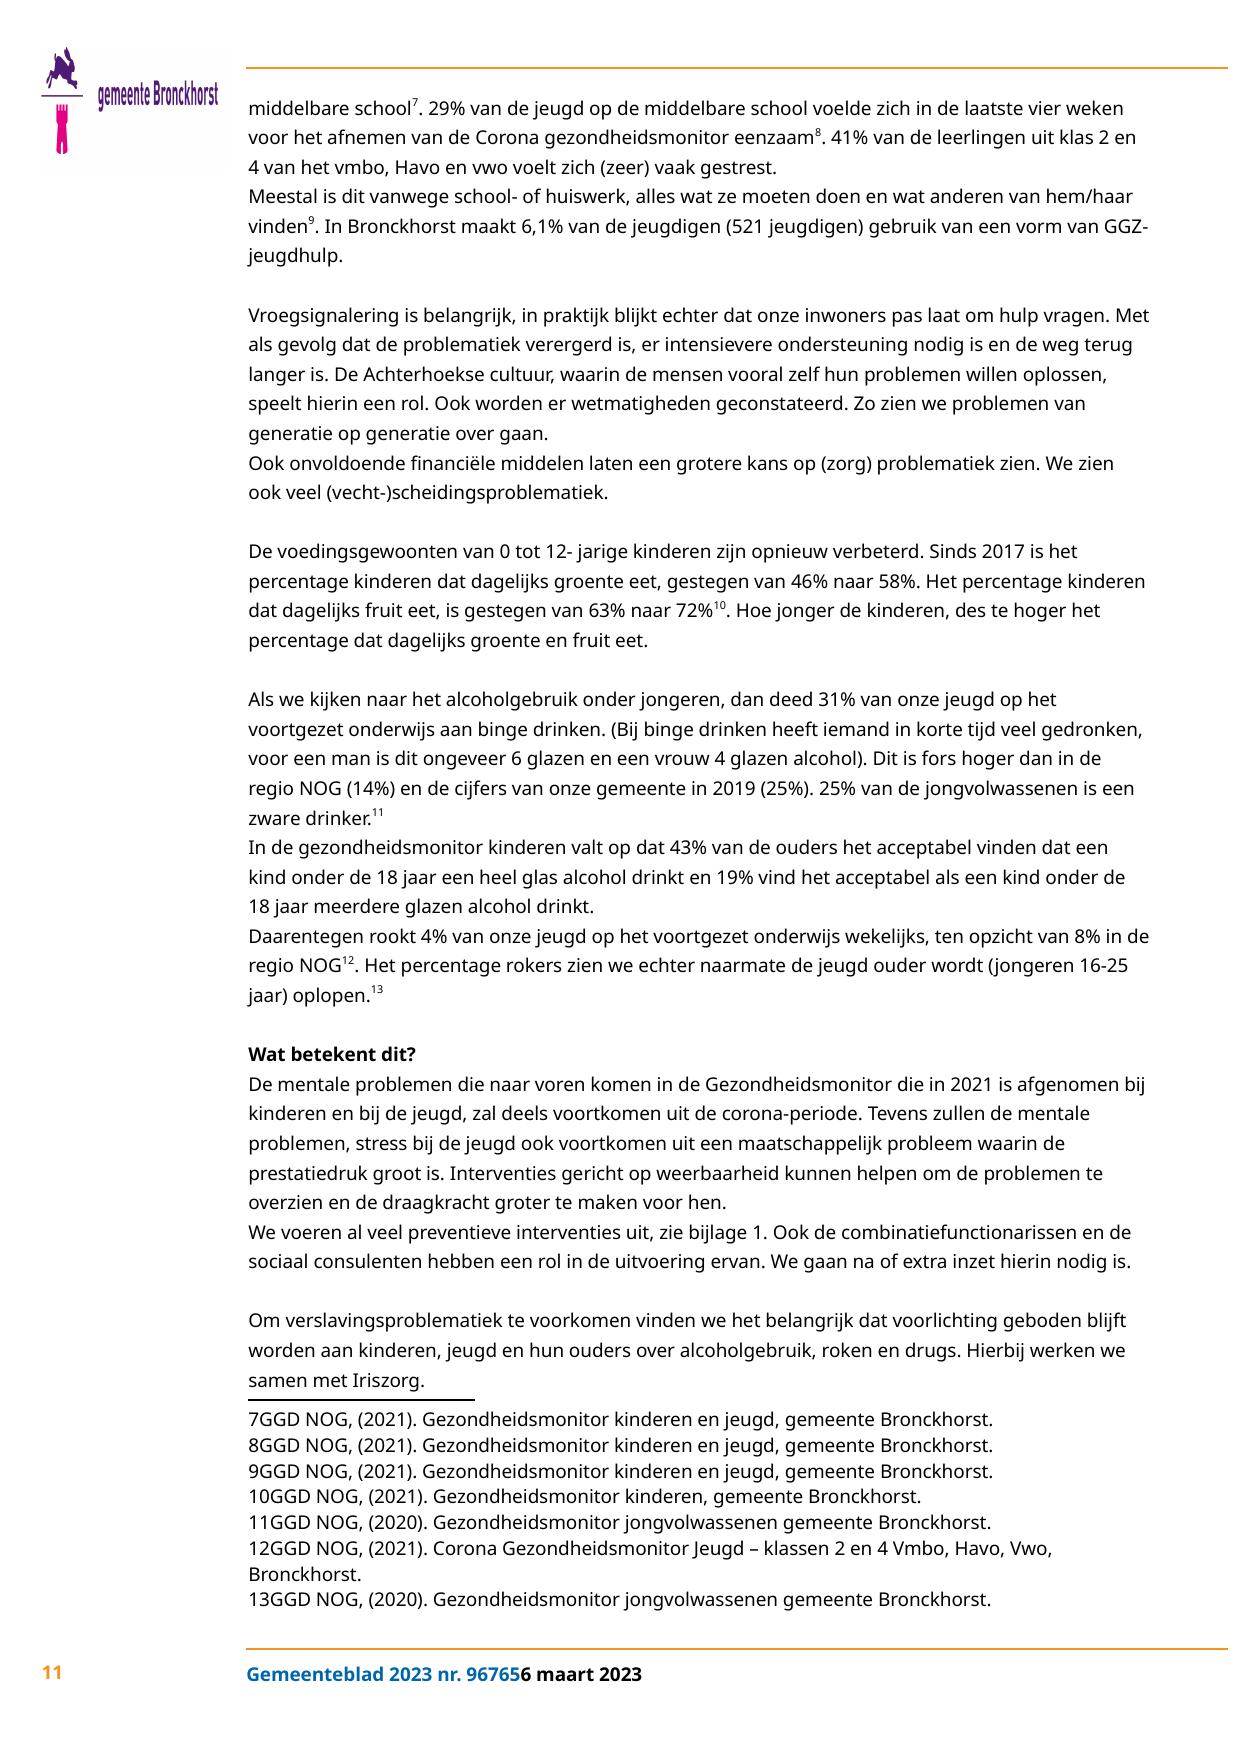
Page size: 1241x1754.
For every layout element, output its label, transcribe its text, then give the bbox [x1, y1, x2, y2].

text Als we kijken naar het alcoholgebruik onder jongeren, dan deed 31% van onze jeugd op het voortgezet onderwijs aan binge drinken. (Bij binge drinken heeft iemand in korte tijd veel gedronken, voor een man is dit ongeveer 6 glazen en een vrouw 4 glazen alcohol). Dit is fors hoger dan in de regio NOG (14%) en de cijfers van onze gemeente in 2019 (25%). 25% van de jongvolwassenen is een zware drinker. [248, 686, 1152, 831]
text GGD NOG, (2021). Gezondheidsmonitor kinderen en jeugd, gemeente Bronckhorst. [248, 1406, 1152, 1432]
text middelbare school. 29% van de jeugd op de middelbare school voelde zich in de laatste vier weken voor het afnemen van de Corona gezondheidsmonitor eenzaam. 41% van de leerlingen uit klas 2 en 4 van het vmbo, Havo en vwo voelt zich (zeer) vaak gestrest. [248, 95, 1152, 180]
text Wat betekent dit? [248, 1041, 1152, 1067]
picture [41, 47, 231, 172]
text Daarentegen rookt 4% van onze jeugd op het voortgezet onderwijs wekelijks, ten opzicht van 8% in de regio NOG. Het percentage rokers zien we echter naarmate de jeugd ouder wordt (jongeren 16-25 jaar) oplopen. [248, 923, 1152, 1008]
text De mentale problemen die naar voren komen in de Gezondheidsmonitor die in 2021 is afgenomen bij kinderen en bij de jeugd, zal deels voortkomen uit de corona-periode. Tevens zullen de mentale problemen, stress bij de jeugd ook voortkomen uit een maatschappelijk probleem waarin de prestatiedruk groot is. Interventies gericht op weerbaarheid kunnen helpen om de problemen te overzien en de draagkracht groter te maken voor hen. [248, 1071, 1152, 1215]
text Ook onvoldoende financiële middelen laten een grotere kans op (zorg) problematiek zien. We zien ook veel (vecht-)scheidingsproblematiek. [248, 450, 1152, 505]
text Meestal is dit vanwege school- of huiswerk, alles wat ze moeten doen en wat anderen van hem/haar vinden. In Bronckhorst maakt 6,1% van de jeugdigen (521 jeugdigen) gebruik van een vorm van GGZ-jeugdhulp. [248, 183, 1152, 268]
text GGD NOG, (2021). Gezondheidsmonitor kinderen en jeugd, gemeente Bronckhorst. [248, 1458, 1152, 1483]
text GGD NOG, (2021). Gezondheidsmonitor kinderen, gemeente Bronckhorst. [248, 1483, 1152, 1509]
text De voedingsgewoonten van 0 tot 12- jarige kinderen zijn opnieuw verbeterd. Sinds 2017 is het percentage kinderen dat dagelijks groente eet, gestegen van 46% naar 58%. Het percentage kinderen dat dagelijks fruit eet, is gestegen van 63% naar 72%. Hoe jonger de kinderen, des te hoger het percentage dat dagelijks groente en fruit eet. [248, 538, 1152, 653]
text GGD NOG, (2020). Gezondheidsmonitor jongvolwassenen gemeente Bronckhorst. [248, 1586, 1152, 1612]
text Vroegsignalering is belangrijk, in praktijk blijkt echter dat onze inwoners pas laat om hulp vragen. Met als gevolg dat de problematiek verergerd is, er intensievere ondersteuning nodig is en de weg terug langer is. De Achterhoekse cultuur, waarin de mensen vooral zelf hun problemen willen oplossen, speelt hierin een rol. Ook worden er wetmatigheden geconstateerd. Zo zien we problemen van generatie op generatie over gaan. [248, 302, 1152, 446]
text In de gezondheidsmonitor kinderen valt op dat 43% van de ouders het acceptabel vinden dat een kind onder de 18 jaar een heel glas alcohol drinkt en 19% vind het acceptabel als een kind onder de 18 jaar meerdere glazen alcohol drinkt. [248, 834, 1152, 919]
text We voeren al veel preventieve interventies uit, zie bijlage 1. Ook de combinatiefunctionarissen en de sociaal consulenten hebben een rol in de uitvoering ervan. We gaan na of extra inzet hierin nodig is. [248, 1219, 1152, 1274]
text Om verslavingsproblematiek te voorkomen vinden we het belangrijk dat voorlichting geboden blijft worden aan kinderen, jeugd en hun ouders over alcoholgebruik, roken en drugs. Hierbij werken we samen met Iriszorg. [248, 1308, 1152, 1393]
text GGD NOG, (2021). Corona Gezondheidsmonitor Jeugd – klassen 2 en 4 Vmbo, Havo, Vwo, Bronckhorst. [248, 1535, 1152, 1586]
text GGD NOG, (2021). Gezondheidsmonitor kinderen en jeugd, gemeente Bronckhorst. [248, 1432, 1152, 1458]
text GGD NOG, (2020). Gezondheidsmonitor jongvolwassenen gemeente Bronckhorst. [248, 1509, 1152, 1535]
